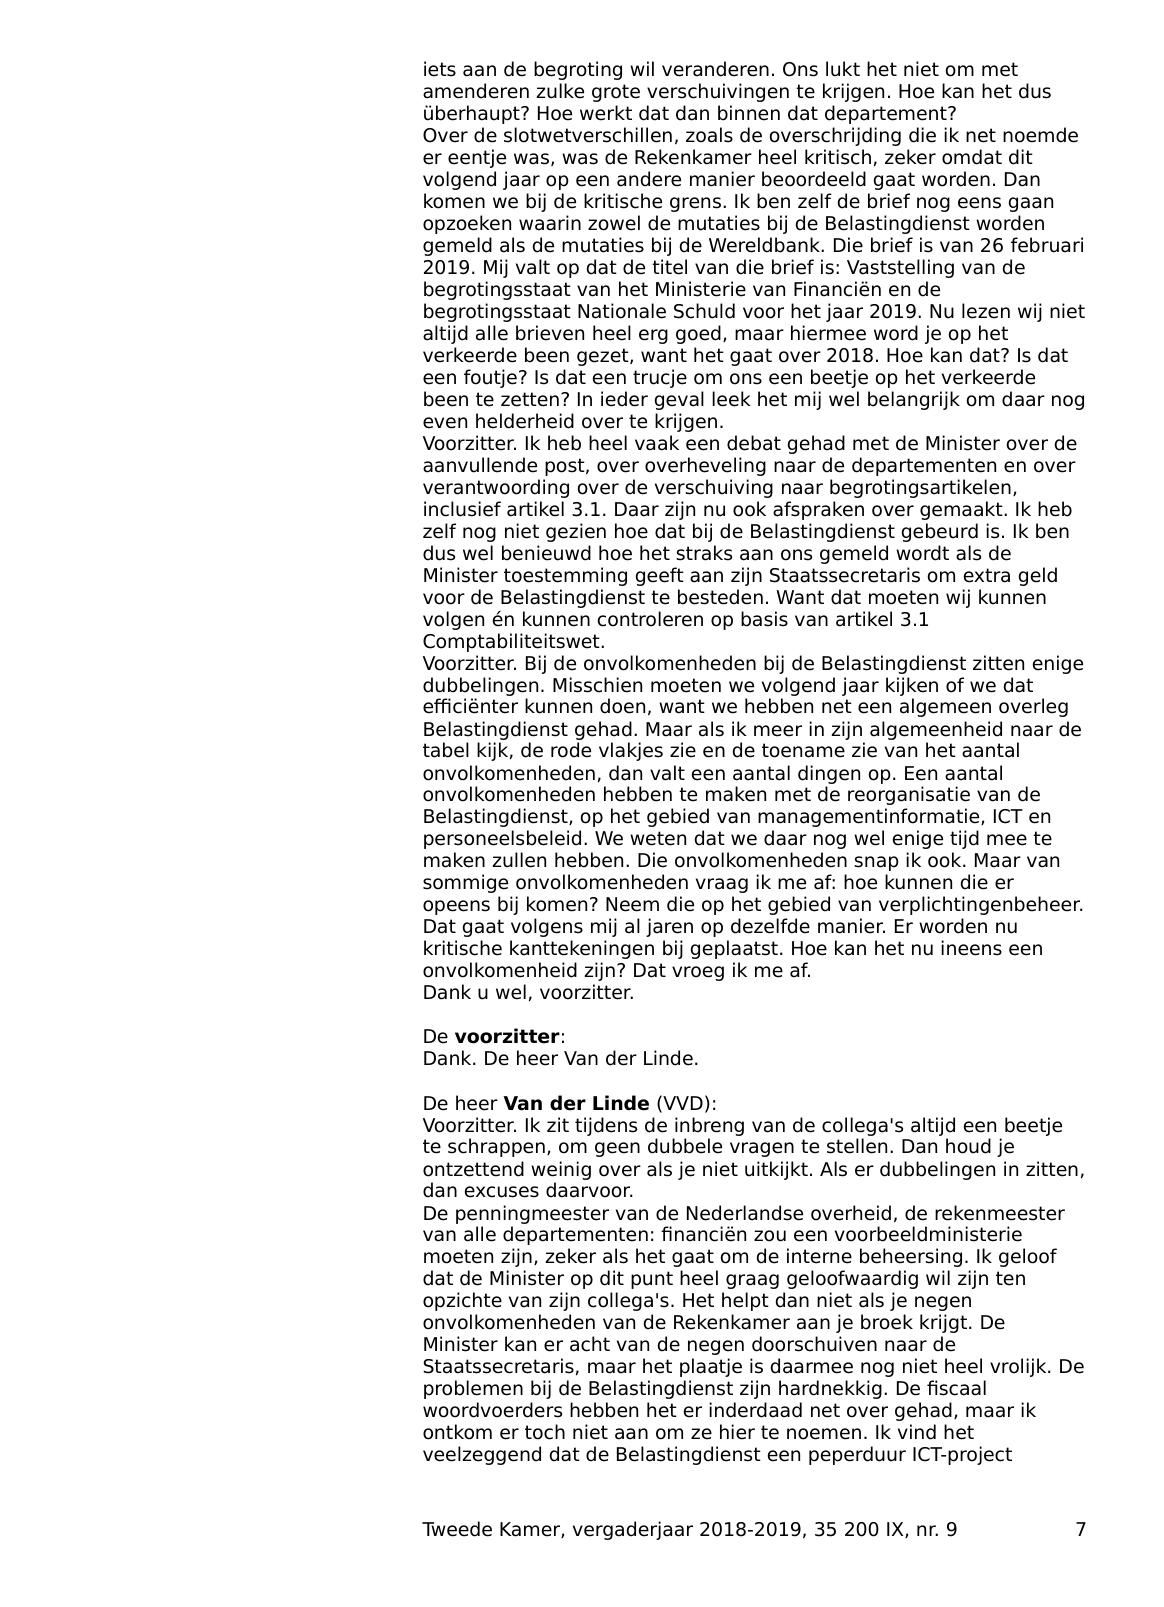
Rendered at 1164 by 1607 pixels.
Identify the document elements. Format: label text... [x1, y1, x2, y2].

text De penningmeester van de Nederlandse overheid, de rekenmeester van alle departementen: financiën zou een voorbeeldministerie moeten zijn, zeker als het gaat om de interne beheersing. Ik geloof dat de Minister op dit punt heel graag geloofwaardig wil zijn ten opzichte van zijn collega's. Het helpt dan niet als je negen onvolkomenheden van de Rekenkamer aan je broek krijgt. De Minister kan er acht van de negen doorschuiven naar de Staatssecretaris, maar het plaatje is daarmee nog niet heel vrolijk. De problemen bij de Belastingdienst zijn hardnekkig. De fiscaal woordvoerders hebben het er inderdaad net over gehad, maar ik ontkom er toch niet aan om ze hier te noemen. Ik vind het veelzeggend dat de Belastingdienst een peperduur ICT-project [422, 1202, 1087, 1466]
text De voorzitter: [422, 1026, 1087, 1048]
text Voorzitter. Bij de onvolkomenheden bij de Belastingdienst zitten enige dubbelingen. Misschien moeten we volgend jaar kijken of we dat efficiënter kunnen doen, want we hebben net een algemeen overleg Belastingdienst gehad. Maar als ik meer in zijn algemeenheid naar de tabel kijk, de rode vlakjes zie en de toename zie van het aantal onvolkomenheden, dan valt een aantal dingen op. Een aantal onvolkomenheden hebben te maken met de reorganisatie van de Belastingdienst, op het gebied van managementinformatie, ICT en personeelsbeleid. We weten dat we daar nog wel enige tijd mee te maken zullen hebben. Die onvolkomenheden snap ik ook. Maar van sommige onvolkomenheden vraag ik me af: hoe kunnen die er opeens bij komen? Neem die op het gebied van verplichtingenbeheer. Dat gaat volgens mij al jaren op dezelfde manier. Er worden nu kritische kanttekeningen bij geplaatst. Hoe kan het nu ineens een onvolkomenheid zijn? Dat vroeg ik me af. [422, 652, 1087, 982]
text Dank. De heer Van der Linde. [422, 1048, 1087, 1070]
text Voorzitter. Ik heb heel vaak een debat gehad met de Minister over de aanvullende post, over overheveling naar de departementen en over verantwoording over de verschuiving naar begrotingsartikelen, inclusief artikel 3.1. Daar zijn nu ook afspraken over gemaakt. Ik heb zelf nog niet gezien hoe dat bij de Belastingdienst gebeurd is. Ik ben dus wel benieuwd hoe het straks aan ons gemeld wordt als de Minister toestemming geeft aan zijn Staatssecretaris om extra geld voor de Belastingdienst te besteden. Want dat moeten wij kunnen volgen én kunnen controleren op basis van artikel 3.1 Comptabiliteitswet. [422, 433, 1087, 652]
text Over de slotwetverschillen, zoals de overschrijding die ik net noemde er eentje was, was de Rekenkamer heel kritisch, zeker omdat dit volgend jaar op een andere manier beoordeeld gaat worden. Dan komen we bij de kritische grens. Ik ben zelf de brief nog eens gaan opzoeken waarin zowel de mutaties bij de Belastingdienst worden gemeld als de mutaties bij de Wereldbank. Die brief is van 26 februari 2019. Mij valt op dat de titel van die brief is: Vaststelling van de begrotingsstaat van het Ministerie van Financiën en de begrotingsstaat Nationale Schuld voor het jaar 2019. Nu lezen wij niet altijd alle brieven heel erg goed, maar hiermee word je op het verkeerde been gezet, want het gaat over 2018. Hoe kan dat? Is dat een foutje? Is dat een trucje om ons een beetje op het verkeerde been te zetten? In ieder geval leek het mij wel belangrijk om daar nog even helderheid over te krijgen. [422, 125, 1087, 433]
text iets aan de begroting wil veranderen. Ons lukt het niet om met amenderen zulke grote verschuivingen te krijgen. Hoe kan het dus überhaupt? Hoe werkt dat dan binnen dat departement? [422, 59, 1087, 125]
text De heer Van der Linde (VVD): [422, 1092, 1087, 1114]
text Dank u wel, voorzitter. [422, 982, 1087, 1004]
text Voorzitter. Ik zit tijdens de inbreng van de collega's altijd een beetje te schrappen, om geen dubbele vragen te stellen. Dan houd je ontzettend weinig over als je niet uitkijkt. Als er dubbelingen in zitten, dan excuses daarvoor. [422, 1114, 1087, 1202]
